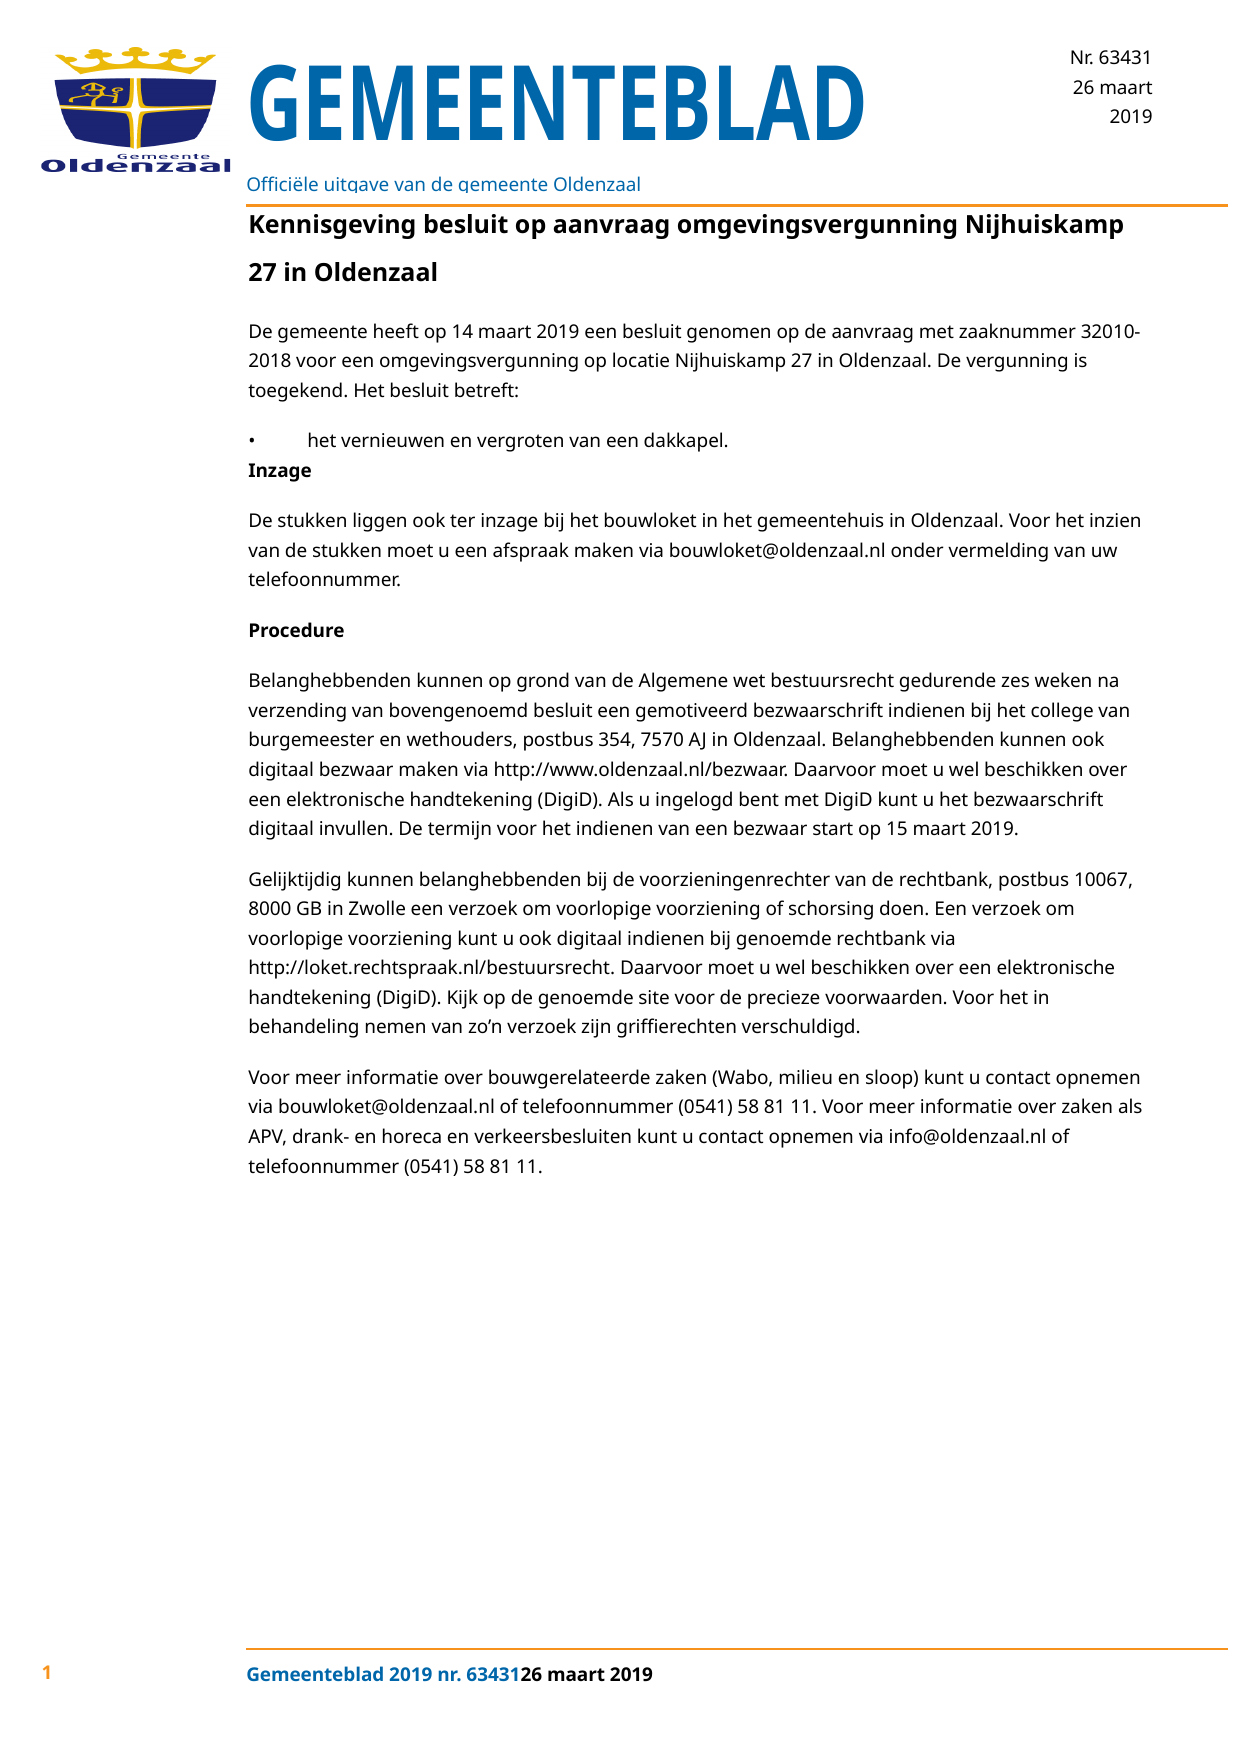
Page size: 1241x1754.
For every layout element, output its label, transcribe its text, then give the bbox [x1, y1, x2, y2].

text Procedure [248, 617, 1152, 643]
text Voor meer informatie over bouwgerelateerde zaken (Wabo, milieu en sloop) kunt u contact opnemen via bouwloket@oldenzaal.nl of telefoonnummer (0541) 58 81 11. Voor meer informatie over zaken als APV, drank- en horeca en verkeersbesluiten kunt u contact opnemen via info@oldenzaal.nl of telefoonnummer (0541) 58 81 11. [248, 1064, 1152, 1179]
picture [41, 47, 231, 172]
text Gelijktijdig kunnen belanghebbenden bij de voorzieningenrechter van de rechtbank, postbus 10067, 8000 GB in Zwolle een verzoek om voorlopige voorziening of schorsing doen. Een verzoek om voorlopige voorziening kunt u ook digitaal indienen bij genoemde rechtbank via http://loket.rechtspraak.nl/bestuursrecht. Daarvoor moet u wel beschikken over een elektronische handtekening (DigiD). Kijk op de genoemde site voor de precieze voorwaarden. Voor het in behandeling nemen van zo’n verzoek zijn griffierechten verschuldigd. [248, 866, 1152, 1039]
list het vernieuwen en vergroten van een dakkapel. [248, 427, 1152, 453]
text Kennisgeving besluit op aanvraag omgevingsvergunning Nijhuiskamp 27 in Oldenzaal [248, 207, 1152, 288]
text De gemeente heeft op 14 maart 2019 een besluit genomen op de aanvraag met zaaknummer 32010-2018 voor een omgevingsvergunning op locatie Nijhuiskamp 27 in Oldenzaal. De vergunning is toegekend. Het besluit betreft: [248, 318, 1152, 403]
text Inzage [248, 457, 1152, 483]
text Belanghebbenden kunnen op grond van de Algemene wet bestuursrecht gedurende zes weken na verzending van bovengenoemd besluit een gemotiveerd bezwaarschrift indienen bij het college van burgemeester en wethouders, postbus 354, 7570 AJ in Oldenzaal. Belanghebbenden kunnen ook digitaal bezwaar maken via http://www.oldenzaal.nl/bezwaar. Daarvoor moet u wel beschikken over een elektronische handtekening (DigiD). Als u ingelogd bent met DigiD kunt u het bezwaarschrift digitaal invullen. De termijn voor het indienen van een bezwaar start op 15 maart 2019. [248, 667, 1152, 841]
text De stukken liggen ook ter inzage bij het bouwloket in het gemeentehuis in Oldenzaal. Voor het inzien van de stukken moet u een afspraak maken via bouwloket@oldenzaal.nl onder vermelding van uw telefoonnummer. [248, 507, 1152, 592]
